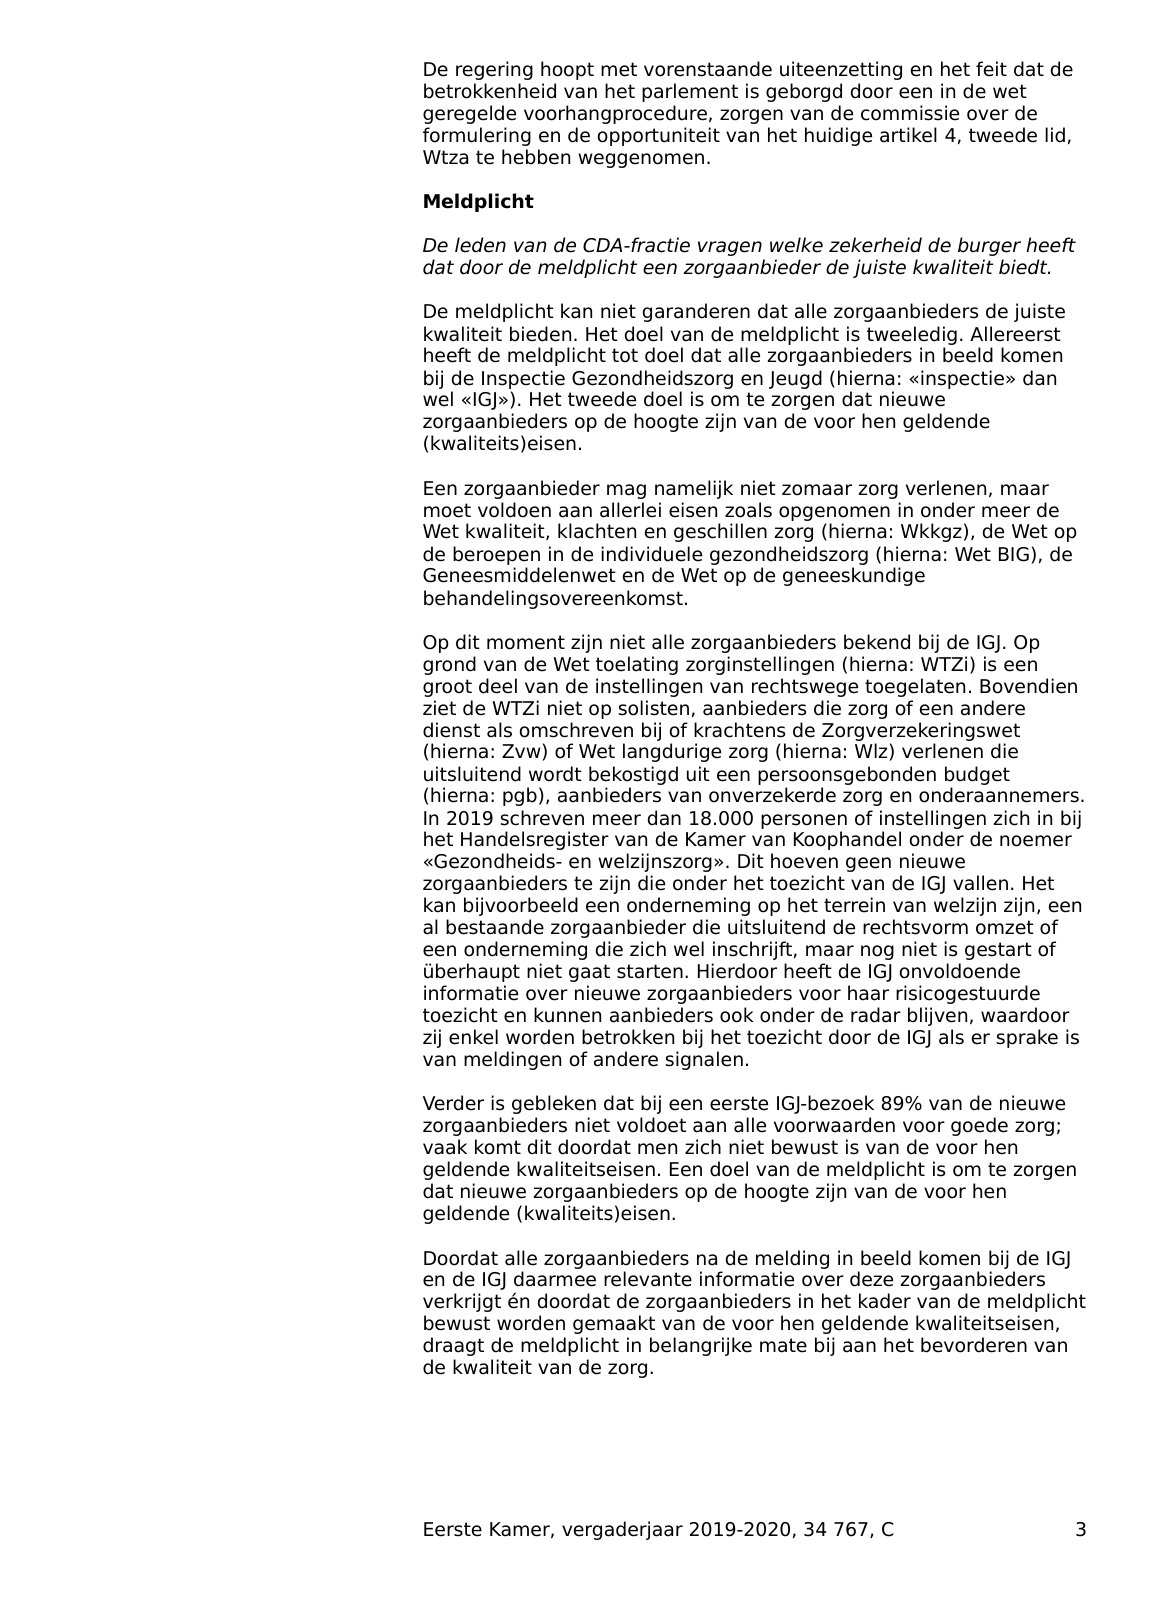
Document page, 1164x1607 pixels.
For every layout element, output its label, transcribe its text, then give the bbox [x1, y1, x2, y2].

subtitle Meldplicht [422, 191, 1087, 213]
text Doordat alle zorgaanbieders na de melding in beeld komen bij de IGJ en de IGJ daarmee relevante informatie over deze zorgaanbieders verkrijgt én doordat de zorgaanbieders in het kader van de meldplicht bewust worden gemaakt van de voor hen geldende kwaliteitseisen, draagt de meldplicht in belangrijke mate bij aan het bevorderen van de kwaliteit van de zorg. [422, 1247, 1087, 1379]
text Een zorgaanbieder mag namelijk niet zomaar zorg verlenen, maar moet voldoen aan allerlei eisen zoals opgenomen in onder meer de Wet kwaliteit, klachten en geschillen zorg (hierna: Wkkgz), de Wet op de beroepen in de individuele gezondheidszorg (hierna: Wet BIG), de Geneesmiddelenwet en de Wet op de geneeskundige behandelingsovereenkomst. [422, 477, 1087, 609]
text De meldplicht kan niet garanderen dat alle zorgaanbieders de juiste kwaliteit bieden. Het doel van de meldplicht is tweeledig. Allereerst heeft de meldplicht tot doel dat alle zorgaanbieders in beeld komen bij de Inspectie Gezondheidszorg en Jeugd (hierna: «inspectie» dan wel «IGJ»). Het tweede doel is om te zorgen dat nieuwe zorgaanbieders op de hoogte zijn van de voor hen geldende (kwaliteits)eisen. [422, 301, 1087, 455]
text Verder is gebleken dat bij een eerste IGJ-bezoek 89% van de nieuwe zorgaanbieders niet voldoet aan alle voorwaarden voor goede zorg; vaak komt dit doordat men zich niet bewust is van de voor hen geldende kwaliteitseisen. Een doel van de meldplicht is om te zorgen dat nieuwe zorgaanbieders op de hoogte zijn van de voor hen geldende (kwaliteits)eisen. [422, 1093, 1087, 1225]
text De leden van de CDA-fractie vragen welke zekerheid de burger heeft dat door de meldplicht een zorgaanbieder de juiste kwaliteit biedt. [422, 235, 1087, 279]
text De regering hoopt met vorenstaande uiteenzetting en het feit dat de betrokkenheid van het parlement is geborgd door een in de wet geregelde voorhangprocedure, zorgen van de commissie over de formulering en de opportuniteit van het huidige artikel 4, tweede lid, Wtza te hebben weggenomen. [422, 59, 1087, 169]
text Op dit moment zijn niet alle zorgaanbieders bekend bij de IGJ. Op grond van de Wet toelating zorginstellingen (hierna: WTZi) is een groot deel van de instellingen van rechtswege toegelaten. Bovendien ziet de WTZi niet op solisten, aanbieders die zorg of een andere dienst als omschreven bij of krachtens de Zorgverzekeringswet (hierna: Zvw) of Wet langdurige zorg (hierna: Wlz) verlenen die uitsluitend wordt bekostigd uit een persoonsgebonden budget (hierna: pgb), aanbieders van onverzekerde zorg en onderaannemers. In 2019 schreven meer dan 18.000 personen of instellingen zich in bij het Handelsregister van de Kamer van Koophandel onder de noemer «Gezondheids- en welzijnszorg». Dit hoeven geen nieuwe zorgaanbieders te zijn die onder het toezicht van de IGJ vallen. Het kan bijvoorbeeld een onderneming op het terrein van welzijn zijn, een al bestaande zorgaanbieder die uitsluitend de rechtsvorm omzet of een onderneming die zich wel inschrijft, maar nog niet is gestart of überhaupt niet gaat starten. Hierdoor heeft de IGJ onvoldoende informatie over nieuwe zorgaanbieders voor haar risicogestuurde toezicht en kunnen aanbieders ook onder de radar blijven, waardoor zij enkel worden betrokken bij het toezicht door de IGJ als er sprake is van meldingen of andere signalen. [422, 632, 1087, 1071]
